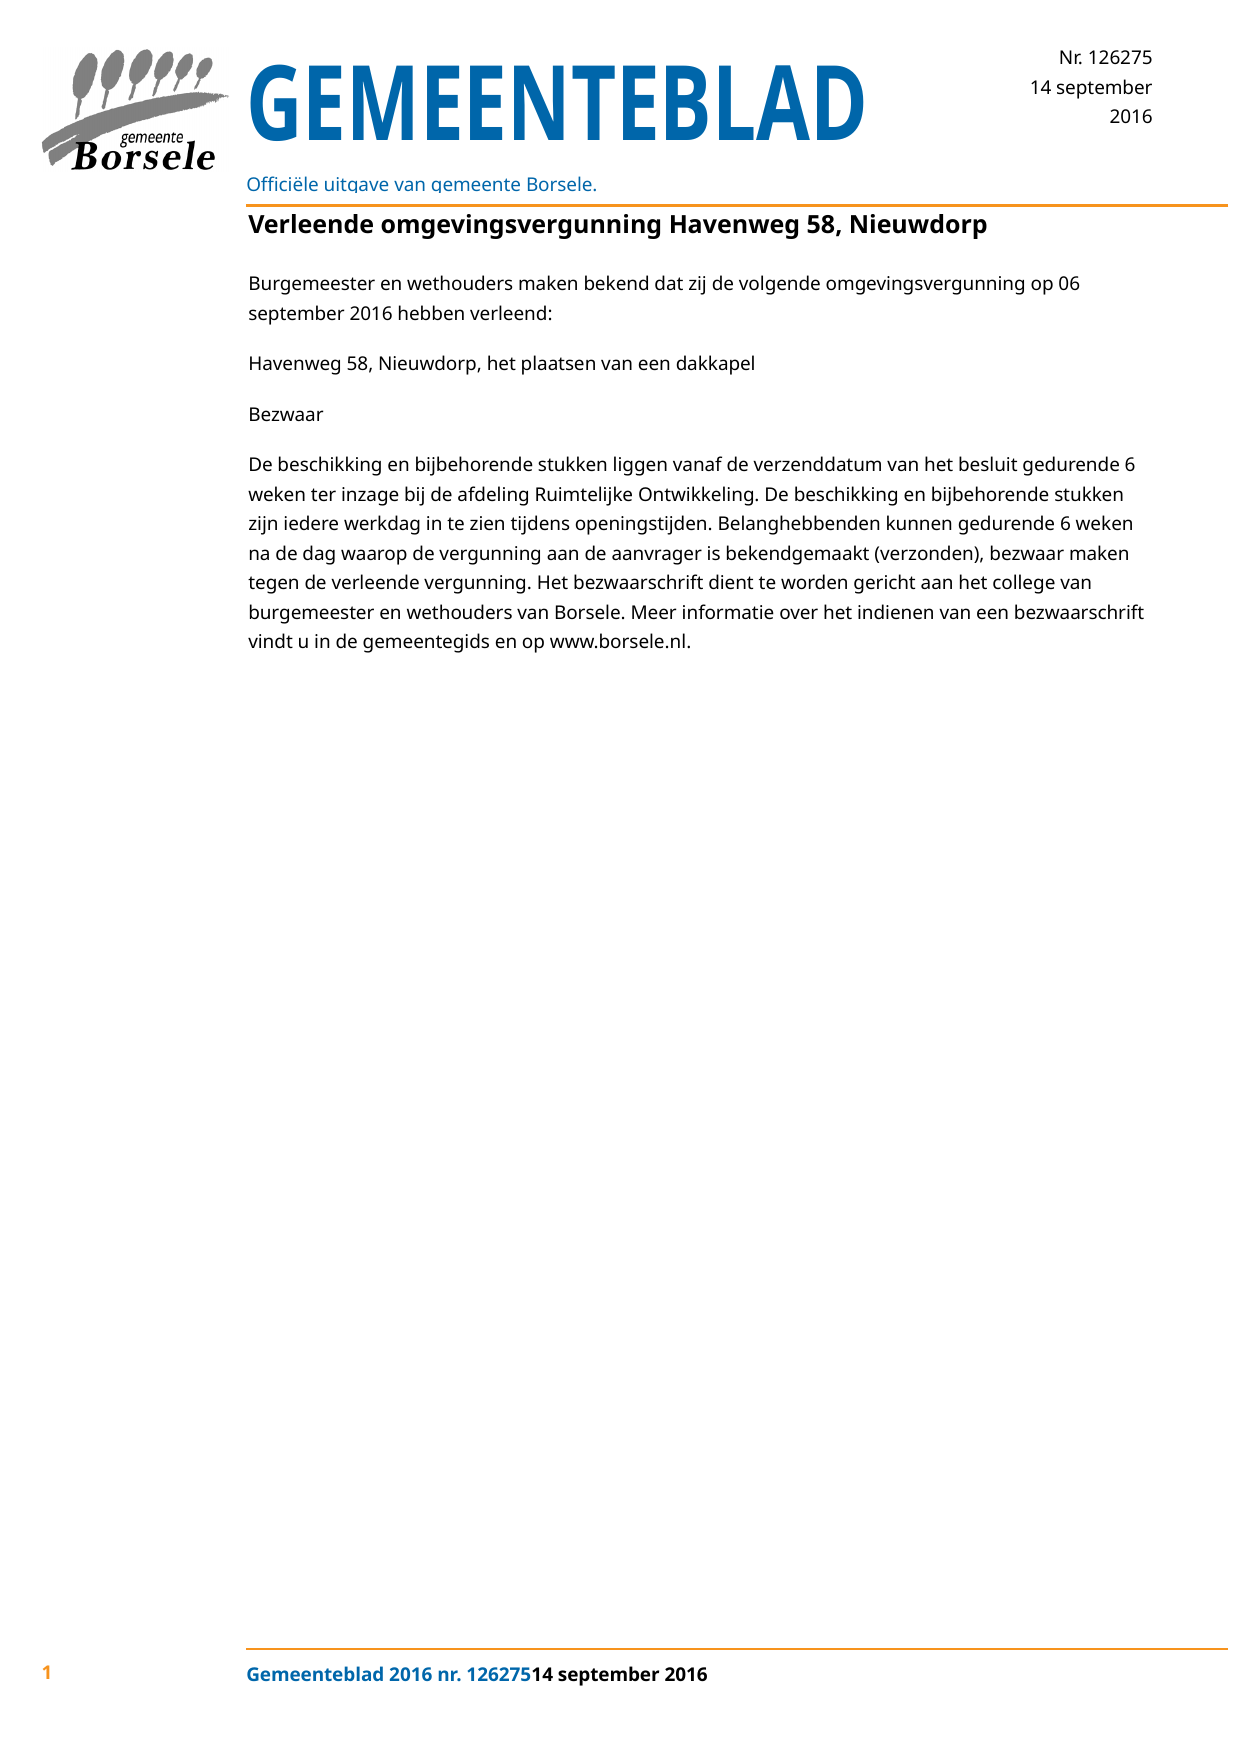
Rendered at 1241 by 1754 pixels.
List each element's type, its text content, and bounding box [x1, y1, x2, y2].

text Bezwaar [248, 401, 1152, 426]
picture [41, 47, 231, 172]
text Verleende omgevingsvergunning Havenweg 58, Nieuwdorp [248, 207, 1152, 241]
text Burgemeester en wethouders maken bekend dat zij de volgende omgevingsvergunning op 06 september 2016 hebben verleend: [248, 270, 1152, 326]
text Havenweg 58, Nieuwdorp, het plaatsen van een dakkapel [248, 350, 1152, 376]
text De beschikking en bijbehorende stukken liggen vanaf de verzenddatum van het besluit gedurende 6 weken ter inzage bij de afdeling Ruimtelijke Ontwikkeling. De beschikking en bijbehorende stukken zijn iedere werkdag in te zien tijdens openingstijden. Belanghebbenden kunnen gedurende 6 weken na de dag waarop de vergunning aan de aanvrager is bekendgemaakt (verzonden), bezwaar maken tegen de verleende vergunning. Het bezwaarschrift dient te worden gericht aan het college van burgemeester en wethouders van Borsele. Meer informatie over het indienen van een bezwaarschrift vindt u in de gemeentegids en op www.borsele.nl. [248, 451, 1152, 654]
